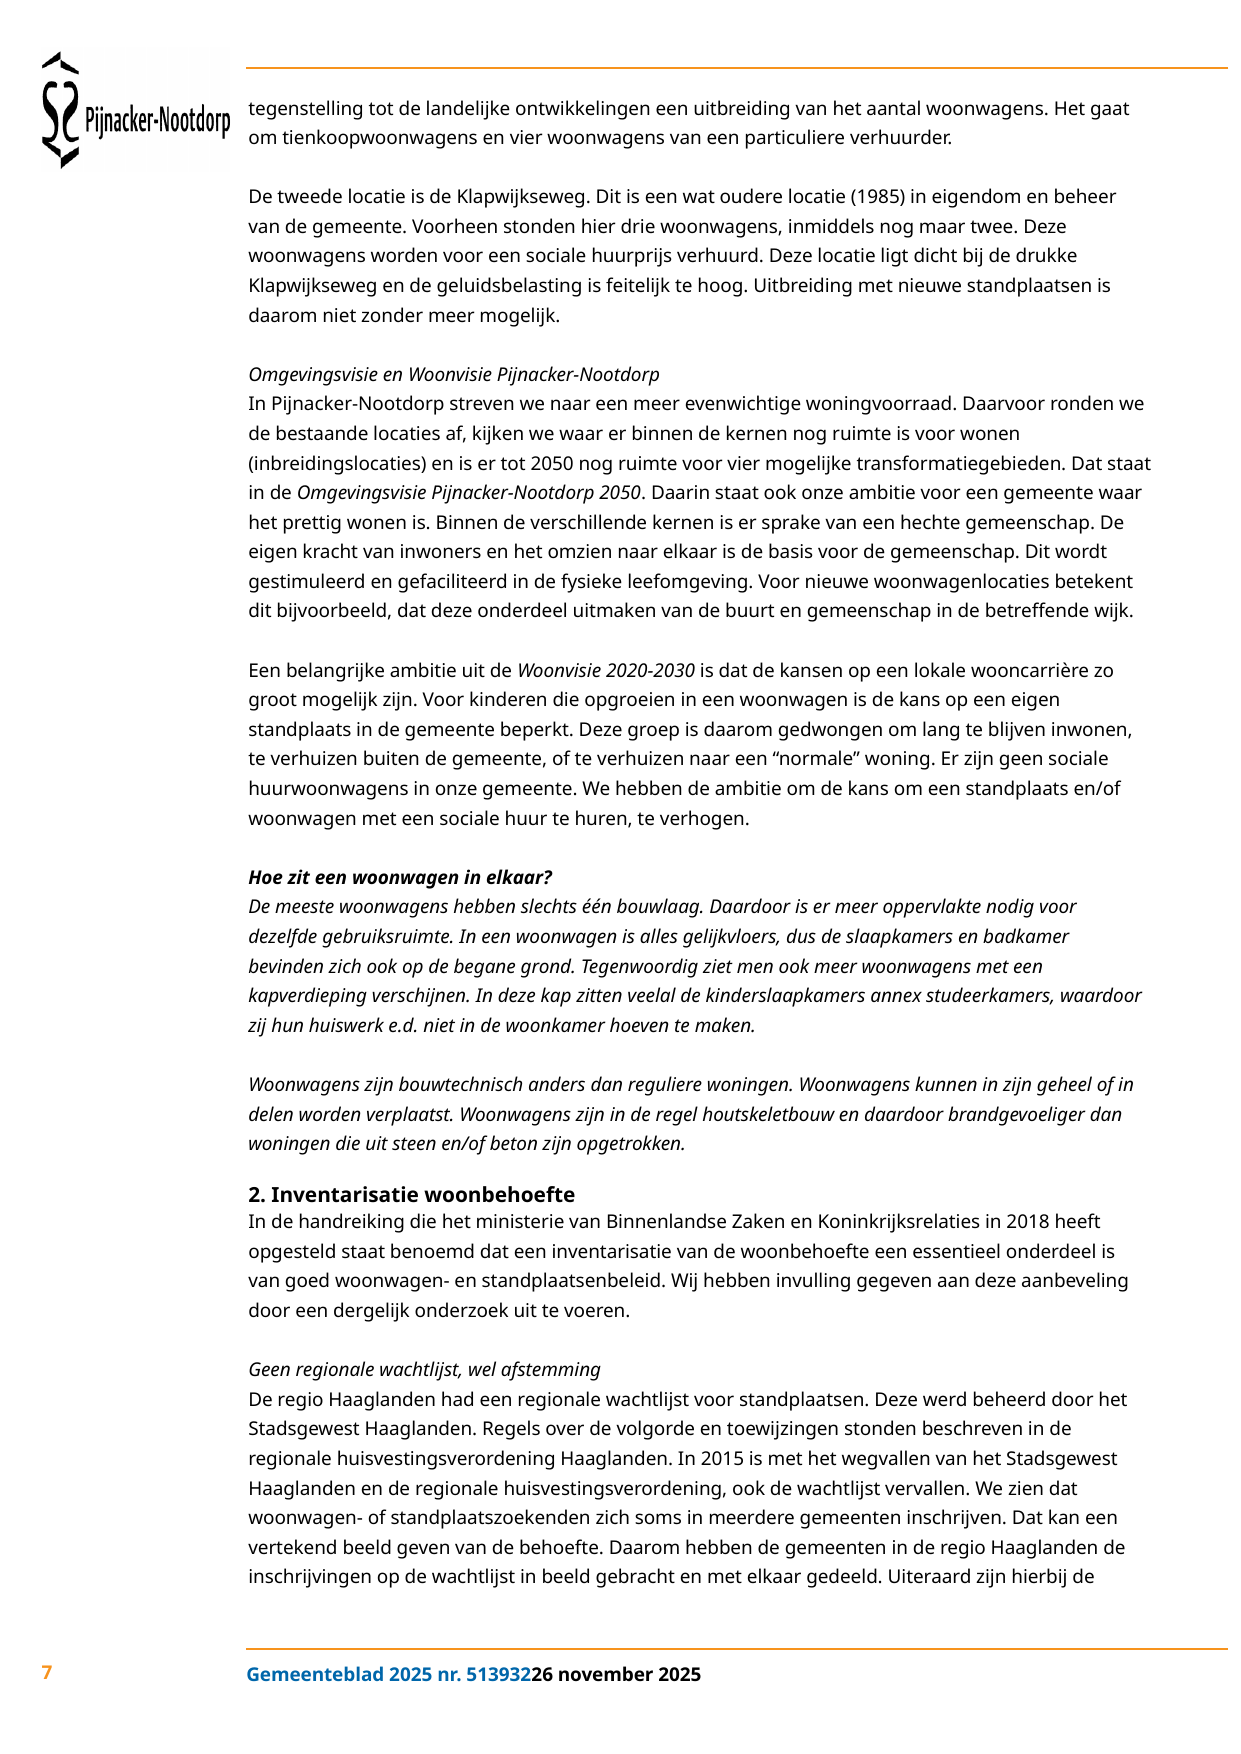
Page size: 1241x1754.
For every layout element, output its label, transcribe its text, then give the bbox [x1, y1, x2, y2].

text In Pijnacker-Nootdorp streven we naar een meer evenwichtige woningvoorraad. Daarvoor ronden we de bestaande locaties af, kijken we waar er binnen de kernen nog ruimte is voor wonen (inbreidingslocaties) en is er tot 2050 nog ruimte voor vier mogelijke transformatiegebieden. Dat staat in de Omgevingsvisie Pijnacker-Nootdorp 2050. Daarin staat ook onze ambitie voor een gemeente waar het prettig wonen is. Binnen de verschillende kernen is er sprake van een hechte gemeenschap. De eigen kracht van inwoners en het omzien naar elkaar is de basis voor de gemeenschap. Dit wordt gestimuleerd en gefaciliteerd in de fysieke leefomgeving. Voor nieuwe woonwagenlocaties betekent dit bijvoorbeeld, dat deze onderdeel uitmaken van de buurt en gemeenschap in de betreffende wijk. [248, 391, 1152, 623]
text Geen regionale wachtlijst, wel afstemming [248, 1356, 1152, 1382]
text In de handreiking die het ministerie van Binnenlandse Zaken en Koninkrijksrelaties in 2018 heeft opgesteld staat benoemd dat een inventarisatie van de woonbehoefte een essentieel onderdeel is van goed woonwagen- en standplaatsenbeleid. Wij hebben invulling gegeven aan deze aanbeveling door een dergelijk onderzoek uit te voeren. [248, 1208, 1152, 1323]
text tegenstelling tot de landelijke ontwikkelingen een uitbreiding van het aantal woonwagens. Het gaat om tienkoopwoonwagens en vier woonwagens van een particuliere verhuurder. [248, 95, 1152, 150]
text Omgevingsvisie en Woonvisie Pijnacker-Nootdorp [248, 361, 1152, 387]
text 2. Inventarisatie woonbehoefte [248, 1180, 1152, 1208]
table_header Hoe zit een woonwagen in elkaar? De meeste woonwagens hebben slechts één bouwlaag. Daardoor is er meer oppervlakte nodig voor dezelfde gebruiksruimte. In een woonwagen is alles gelijkvloers, dus de slaapkamers en badkamer bevinden zich ook op de begane grond. Tegenwoordig ziet men ook meer woonwagens met een kapverdieping verschijnen. In deze kap zitten veelal de kinderslaapkamers annex studeerkamers, waardoor zij hun huiswerk e.d. niet in de woonkamer hoeven te maken. Woonwagens zijn bouwtechnisch anders dan reguliere woningen. Woonwagens kunnen in zijn geheel of in delen worden verplaatst. Woonwagens zijn in de regel houtskeletbouw en daardoor brandgevoeliger dan woningen die uit steen en/of beton zijn opgetrokken. [248, 864, 1152, 1156]
text De regio Haaglanden had een regionale wachtlijst voor standplaatsen. Deze werd beheerd door het Stadsgewest Haaglanden. Regels over de volgorde en toewijzingen stonden beschreven in de regionale huisvestingsverordening Haaglanden. In 2015 is met het wegvallen van het Stadsgewest Haaglanden en de regionale huisvestingsverordening, ook de wachtlijst vervallen. We zien dat woonwagen- of standplaatszoekenden zich soms in meerdere gemeenten inschrijven. Dat kan een vertekend beeld geven van de behoefte. Daarom hebben de gemeenten in de regio Haaglanden de inschrijvingen op de wachtlijst in beeld gebracht en met elkaar gedeeld. Uiteraard zijn hierbij de [248, 1386, 1152, 1589]
picture [41, 47, 231, 172]
text Een belangrijke ambitie uit de Woonvisie 2020-2030 is dat de kansen op een lokale wooncarrière zo groot mogelijk zijn. Voor kinderen die opgroeien in een woonwagen is de kans op een eigen standplaats in de gemeente beperkt. Deze groep is daarom gedwongen om lang te blijven inwonen, te verhuizen buiten de gemeente, of te verhuizen naar een “normale” woning. Er zijn geen sociale huurwoonwagens in onze gemeente. We hebben de ambitie om de kans om een standplaats en/of woonwagen met een sociale huur te huren, te verhogen. [248, 657, 1152, 831]
text De tweede locatie is de Klapwijkseweg. Dit is een wat oudere locatie (1985) in eigendom en beheer van de gemeente. Voorheen stonden hier drie woonwagens, inmiddels nog maar twee. Deze woonwagens worden voor een sociale huurprijs verhuurd. Deze locatie ligt dicht bij de drukke Klapwijkseweg en de geluidsbelasting is feitelijk te hoog. Uitbreiding met nieuwe standplaatsen is daarom niet zonder meer mogelijk. [248, 183, 1152, 328]
